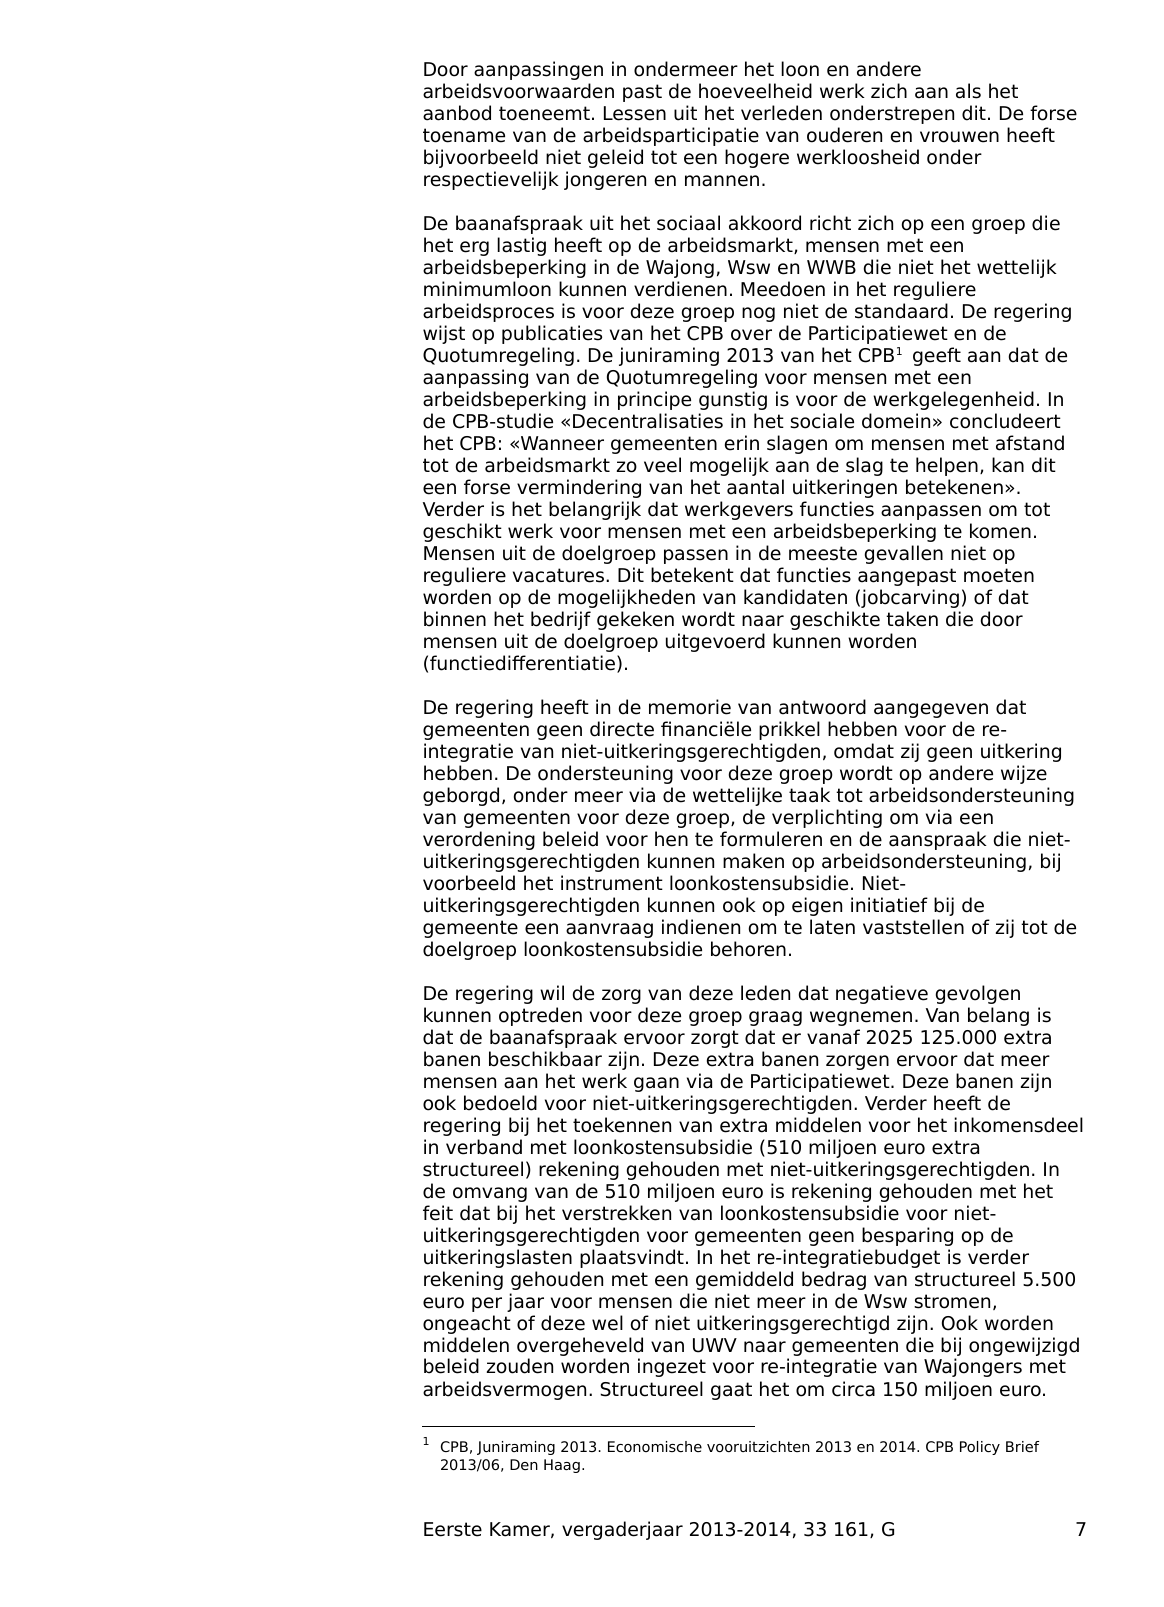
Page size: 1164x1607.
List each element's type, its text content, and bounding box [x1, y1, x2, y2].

text De regering heeft in de memorie van antwoord aangegeven dat gemeenten geen directe financiële prikkel hebben voor de re-integratie van niet-uitkeringsgerechtigden, omdat zij geen uitkering hebben. De ondersteuning voor deze groep wordt op andere wijze geborgd, onder meer via de wettelijke taak tot arbeidsondersteuning van gemeenten voor deze groep, de verplichting om via een verordening beleid voor hen te formuleren en de aanspraak die niet-uitkeringsgerechtigden kunnen maken op arbeidsondersteuning, bij voorbeeld het instrument loonkostensubsidie. Niet-uitkeringsgerechtigden kunnen ook op eigen initiatief bij de gemeente een aanvraag indienen om te laten vaststellen of zij tot de doelgroep loonkostensubsidie behoren. [422, 697, 1087, 961]
text CPB, Juniraming 2013. Economische vooruitzichten 2013 en 2014. CPB Policy Brief 2013/06, Den Haag. [422, 1435, 1087, 1474]
text De regering wil de zorg van deze leden dat negatieve gevolgen kunnen optreden voor deze groep graag wegnemen. Van belang is dat de baanafspraak ervoor zorgt dat er vanaf 2025 125.000 extra banen beschikbaar zijn. Deze extra banen zorgen ervoor dat meer mensen aan het werk gaan via de Participatiewet. Deze banen zijn ook bedoeld voor niet-uitkeringsgerechtigden. Verder heeft de regering bij het toekennen van extra middelen voor het inkomensdeel in verband met loonkostensubsidie (510 miljoen euro extra structureel) rekening gehouden met niet-uitkeringsgerechtigden. In de omvang van de 510 miljoen euro is rekening gehouden met het feit dat bij het verstrekken van loonkostensubsidie voor niet-uitkeringsgerechtigden voor gemeenten geen besparing op de uitkeringslasten plaatsvindt. In het re-integratiebudget is verder rekening gehouden met een gemiddeld bedrag van structureel 5.500 euro per jaar voor mensen die niet meer in de Wsw stromen, ongeacht of deze wel of niet uitkeringsgerechtigd zijn. Ook worden middelen overgeheveld van UWV naar gemeenten die bij ongewijzigd beleid zouden worden ingezet voor re-integratie van Wajongers met arbeidsvermogen. Structureel gaat het om circa 150 miljoen euro. [422, 983, 1087, 1400]
text Verder is het belangrijk dat werkgevers functies aanpassen om tot geschikt werk voor mensen met een arbeidsbeperking te komen. Mensen uit de doelgroep passen in de meeste gevallen niet op reguliere vacatures. Dit betekent dat functies aangepast moeten worden op de mogelijkheden van kandidaten (jobcarving) of dat binnen het bedrijf gekeken wordt naar geschikte taken die door mensen uit de doelgroep uitgevoerd kunnen worden (functiedifferentiatie). [422, 499, 1087, 675]
text Door aanpassingen in ondermeer het loon en andere arbeidsvoorwaarden past de hoeveelheid werk zich aan als het aanbod toeneemt. Lessen uit het verleden onderstrepen dit. De forse toename van de arbeidsparticipatie van ouderen en vrouwen heeft bijvoorbeeld niet geleid tot een hogere werkloosheid onder respectievelijk jongeren en mannen. [422, 59, 1087, 191]
text De baanafspraak uit het sociaal akkoord richt zich op een groep die het erg lastig heeft op de arbeidsmarkt, mensen met een arbeidsbeperking in de Wajong, Wsw en WWB die niet het wettelijk minimumloon kunnen verdienen. Meedoen in het reguliere arbeidsproces is voor deze groep nog niet de standaard. De regering wijst op publicaties van het CPB over de Participatiewet en de Quotumregeling. De juniraming 2013 van het CPB geeft aan dat de aanpassing van de Quotumregeling voor mensen met een arbeidsbeperking in principe gunstig is voor de werkgelegenheid. In de CPB-studie «Decentralisaties in het sociale domein» concludeert het CPB: «Wanneer gemeenten erin slagen om mensen met afstand tot de arbeidsmarkt zo veel mogelijk aan de slag te helpen, kan dit een forse vermindering van het aantal uitkeringen betekenen». [422, 213, 1087, 499]
